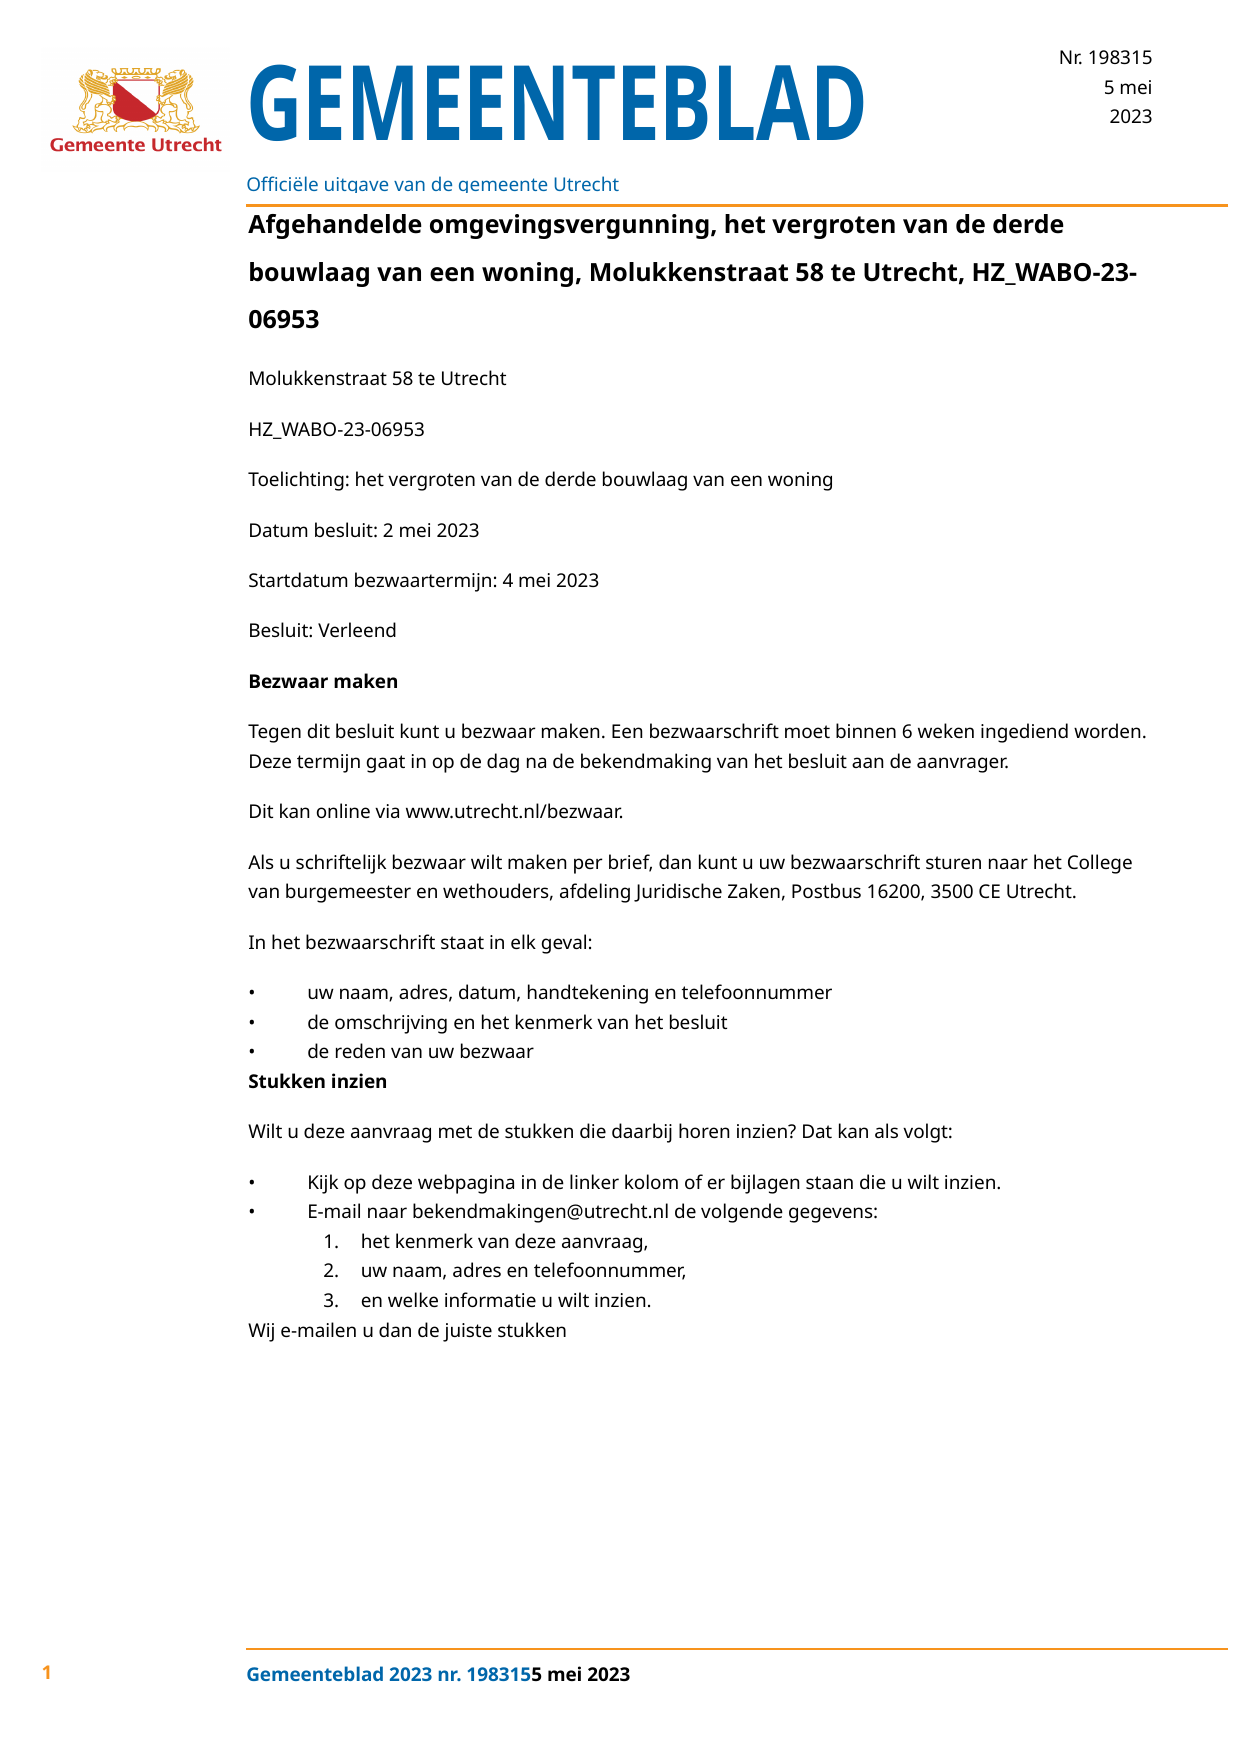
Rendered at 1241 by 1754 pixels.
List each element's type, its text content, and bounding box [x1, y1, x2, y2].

list en welke informatie u wilt inzien. [323, 1287, 1152, 1313]
text In het bezwaarschrift staat in elk geval: [248, 929, 1152, 954]
text Molukkenstraat 58 te Utrecht [248, 366, 1152, 391]
list uw naam, adres, datum, handtekening en telefoonnummer [248, 979, 1152, 1005]
text Dit kan online via www.utrecht.nl/bezwaar. [248, 798, 1152, 824]
text Afgehandelde omgevingsvergunning, het vergroten van de derde bouwlaag van een woning, Molukkenstraat 58 te Utrecht, HZ_WABO-23-06953 [248, 207, 1152, 336]
text Wij e-mailen u dan de juiste stukken [248, 1317, 1152, 1342]
text Bezwaar maken [248, 668, 1152, 694]
text Tegen dit besluit kunt u bezwaar maken. Een bezwaarschrift moet binnen 6 weken ingediend worden. Deze termijn gaat in op de dag na de bekendmaking van het besluit aan de aanvrager. [248, 718, 1152, 774]
list het kenmerk van deze aanvraag, [323, 1228, 1152, 1254]
list E-mail naar bekendmakingen@utrecht.nl de volgende gegevens: [248, 1198, 1152, 1224]
list uw naam, adres en telefoonnummer, [323, 1258, 1152, 1283]
text Datum besluit: 2 mei 2023 [248, 517, 1152, 542]
text Besluit: Verleend [248, 618, 1152, 643]
text Stukken inzien [248, 1068, 1152, 1094]
picture [41, 47, 231, 172]
text Toelichting: het vergroten van de derde bouwlaag van een woning [248, 466, 1152, 492]
text Als u schriftelijk bezwaar wilt maken per brief, dan kunt u uw bezwaarschrift sturen naar het College van burgemeester en wethouders, afdeling Juridische Zaken, Postbus 16200, 3500 CE Utrecht. [248, 849, 1152, 904]
list de reden van uw bezwaar [248, 1038, 1152, 1064]
text Wilt u deze aanvraag met de stukken die daarbij horen inzien? Dat kan als volgt: [248, 1118, 1152, 1144]
list de omschrijving en het kenmerk van het besluit [248, 1009, 1152, 1034]
list Kijk op deze webpagina in de linker kolom of er bijlagen staan die u wilt inzien. [248, 1169, 1152, 1194]
text Startdatum bezwaartermijn: 4 mei 2023 [248, 567, 1152, 593]
text HZ_WABO-23-06953 [248, 416, 1152, 442]
